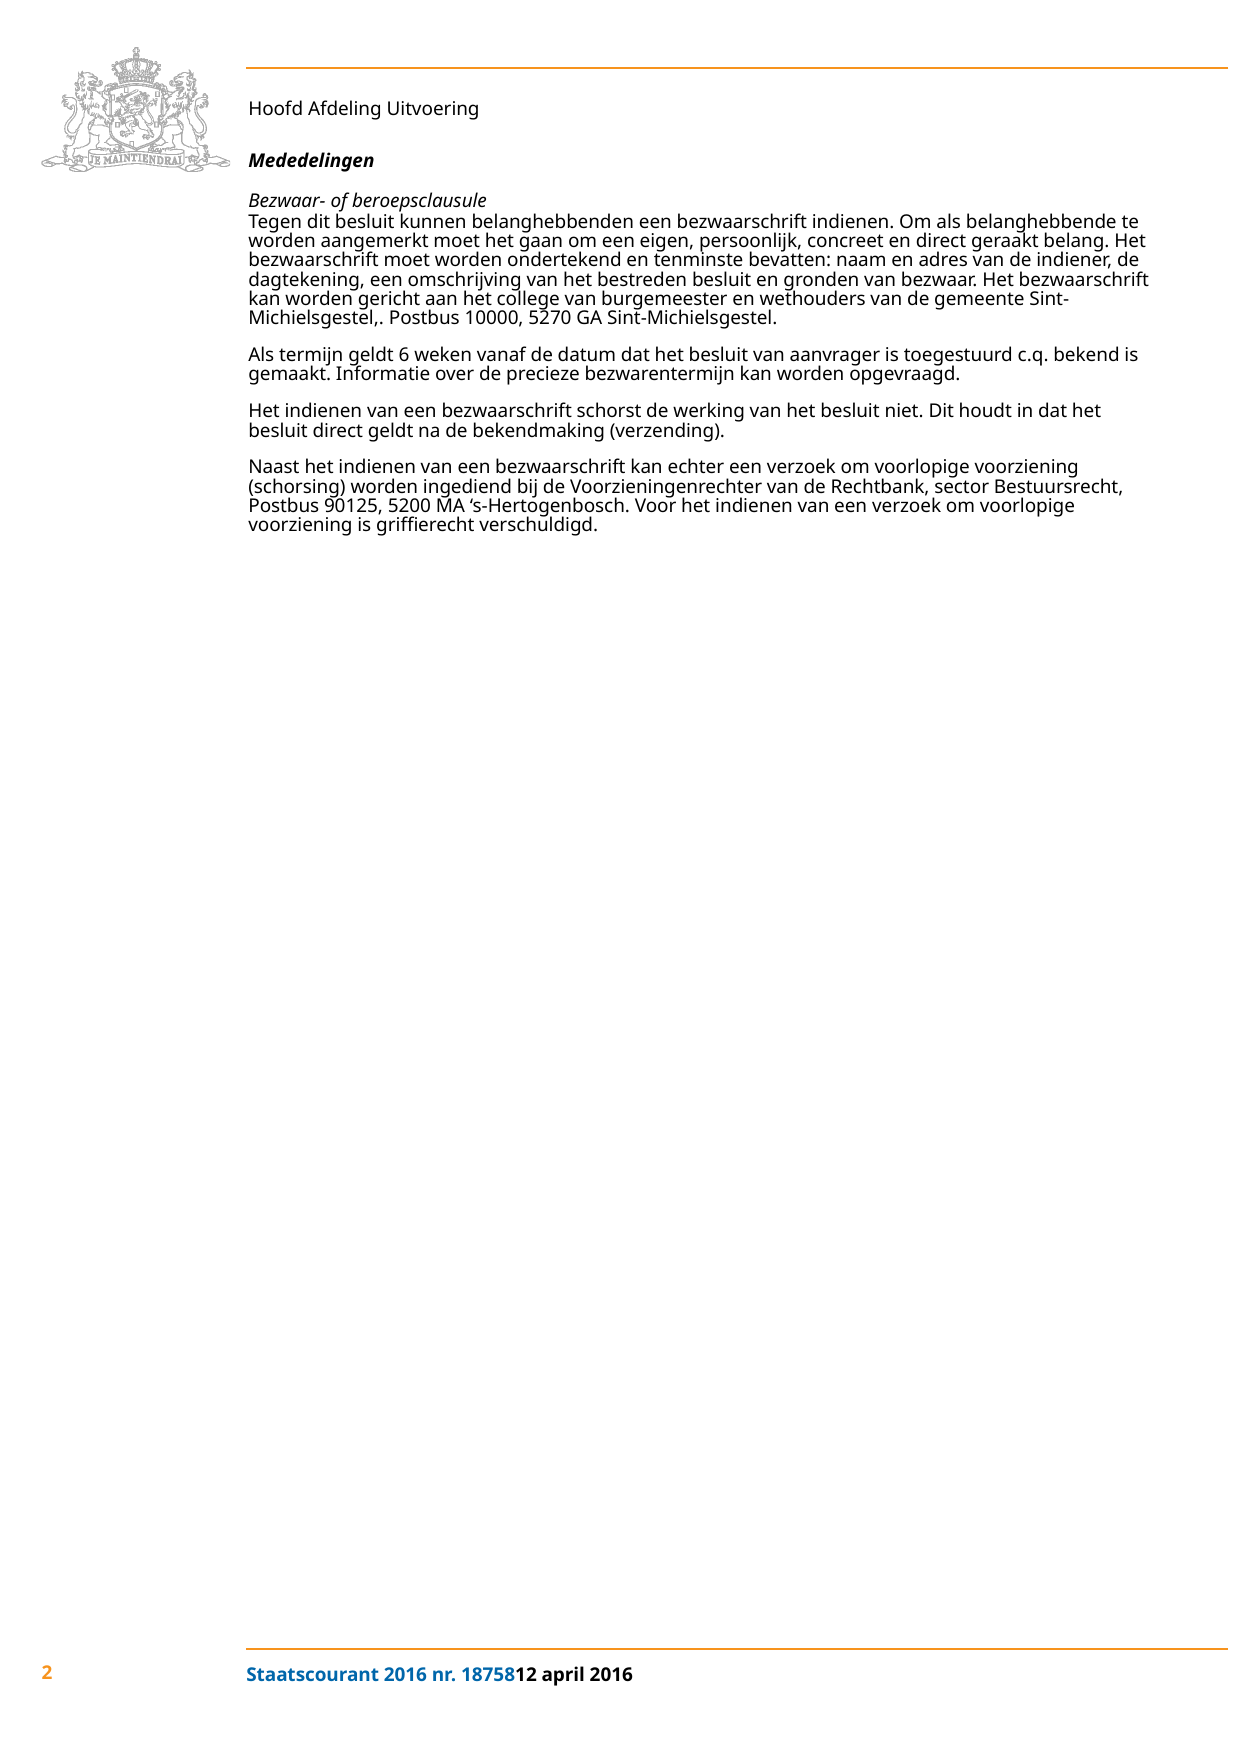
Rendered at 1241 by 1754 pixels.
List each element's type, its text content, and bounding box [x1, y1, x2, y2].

text Mededelingen [248, 148, 1152, 173]
text Tegen dit besluit kunnen belanghebbenden een bezwaarschrift indienen. Om als belanghebbende te worden aangemerkt moet het gaan om een eigen, persoonlijk, concreet en direct geraakt belang. Het bezwaarschrift moet worden ondertekend en tenminste bevatten: naam en adres van de indiener, de dagtekening, een omschrijving van het bestreden besluit en gronden van bezwaar. Het bezwaarschrift kan worden gericht aan het college van burgemeester en wethouders van de gemeente Sint-Michielsgestel,. Postbus 10000, 5270 GA Sint-Michielsgestel. [248, 213, 1152, 328]
text Als termijn geldt 6 weken vanaf de datum dat het besluit van aanvrager is toegestuurd c.q. bekend is gemaakt. Informatie over de precieze bezwarentermijn kan worden opgevraagd. [248, 346, 1152, 384]
text Hoofd Afdeling Uitvoering [248, 95, 1152, 121]
text Bezwaar- of beroepsclausule [248, 187, 1152, 213]
text Het indienen van een bezwaarschrift schorst de werking van het besluit niet. Dit houdt in dat het besluit direct geldt na de bekendmaking (verzending). [248, 402, 1152, 441]
text Naast het indienen van een bezwaarschrift kan echter een verzoek om voorlopige voorziening (schorsing) worden ingediend bij de Voorzieningenrechter van de Rechtbank, sector Bestuursrecht, Postbus 90125, 5200 MA ‘s-Hertogenbosch. Voor het indienen van een verzoek om voorlopige voorziening is griffierecht verschuldigd. [248, 458, 1152, 536]
picture [41, 47, 231, 172]
